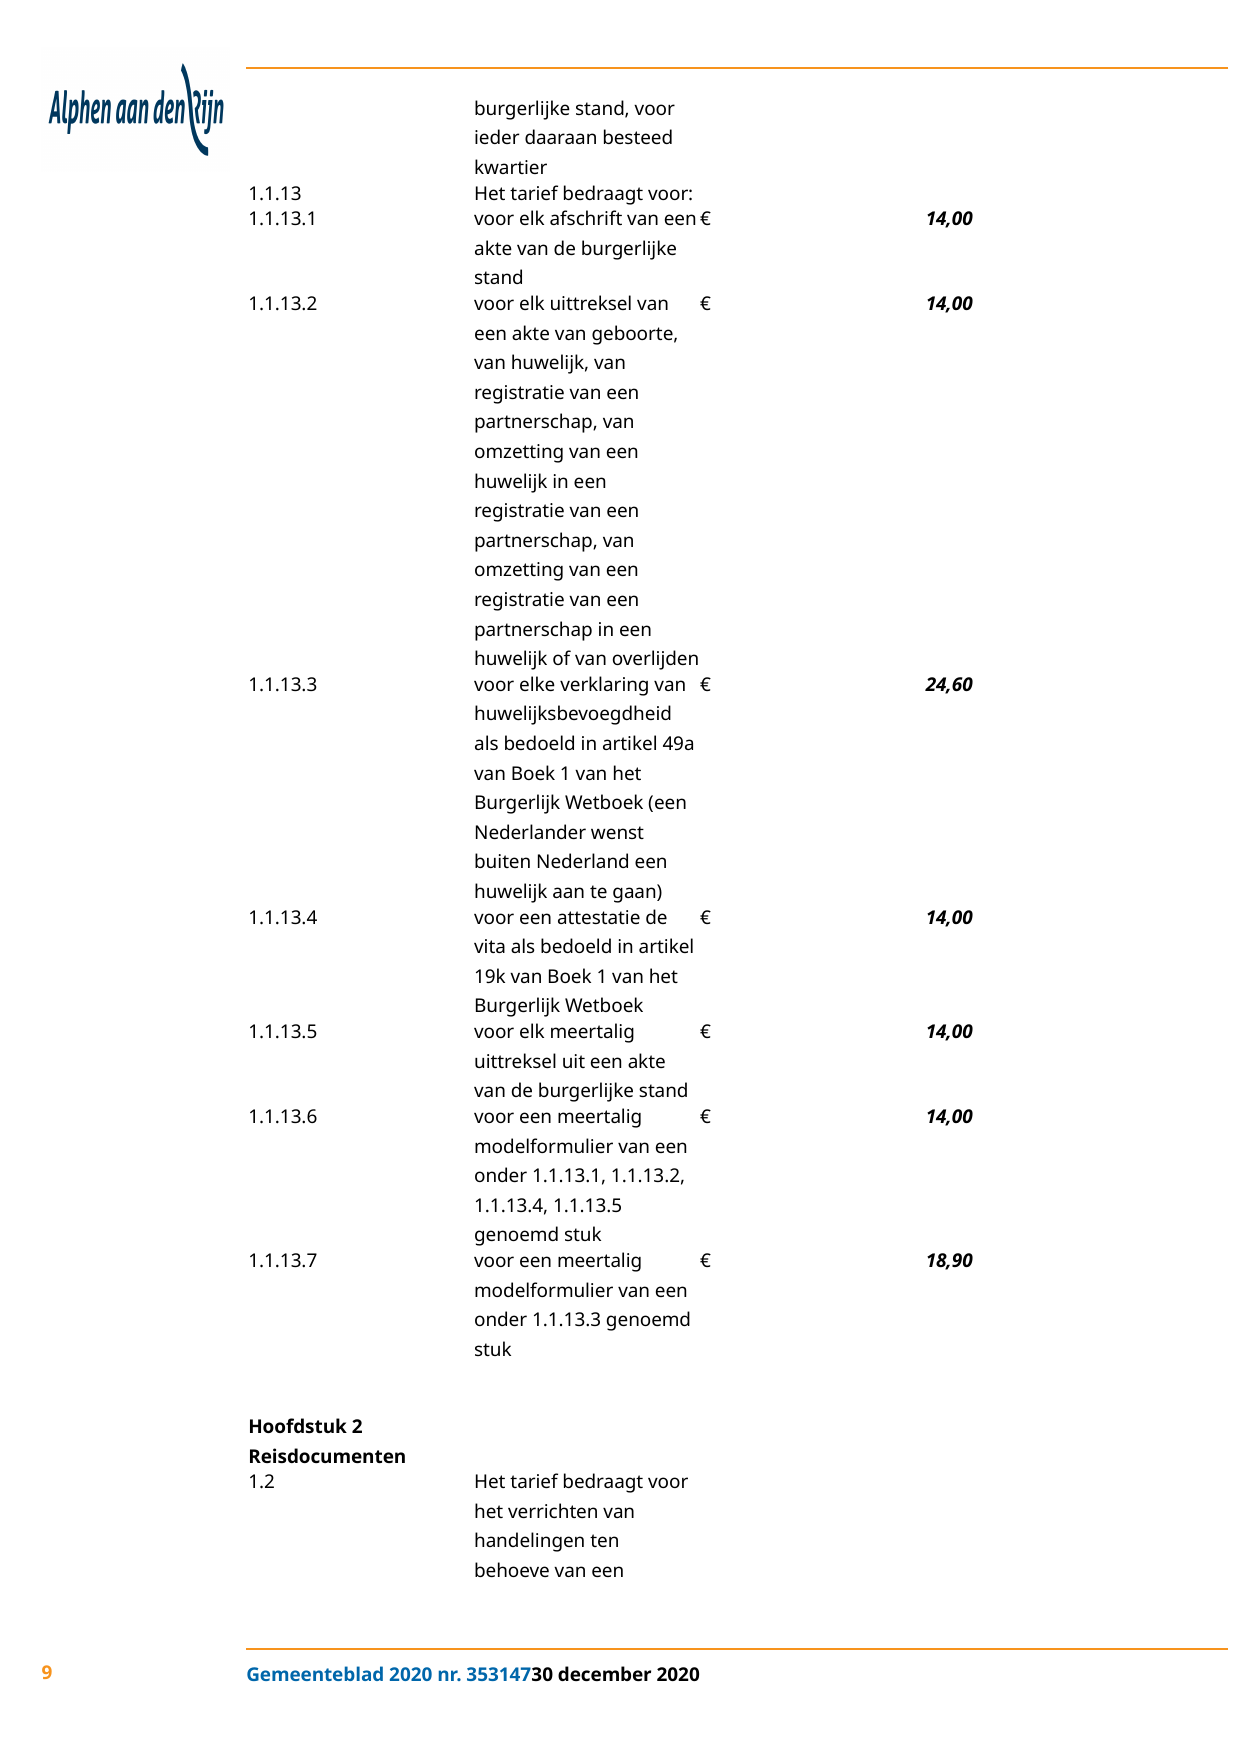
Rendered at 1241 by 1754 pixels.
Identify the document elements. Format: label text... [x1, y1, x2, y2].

table_cell [926, 95, 1152, 180]
table_cell [474, 1362, 700, 1387]
table_cell voor elke verklaring van huwelijksbevoegdheid als bedoeld in artikel 49a van Boek 1 van het Burgerlijk Wetboek (een Nederlander wenst buiten Nederland een huwelijk aan te gaan) [474, 671, 700, 904]
table_cell 1.1.13.1 [248, 205, 474, 290]
table_cell [700, 1469, 926, 1583]
table_cell € [700, 205, 926, 290]
table_cell Het tarief bedraagt voor het verrichten van handelingen ten behoeve van een [474, 1469, 700, 1583]
table_cell 14,00 [926, 205, 1152, 290]
table_cell [926, 1362, 1152, 1387]
table_cell [700, 1413, 926, 1468]
table_cell 14,00 [926, 1103, 1152, 1247]
table_cell € [700, 671, 926, 904]
table_cell 1.2 [248, 1469, 474, 1583]
table_cell [700, 180, 926, 205]
table_cell € [700, 1247, 926, 1362]
table_cell € [700, 904, 926, 1018]
picture [41, 47, 231, 172]
table_cell [926, 1388, 1152, 1413]
table_cell [700, 1388, 926, 1413]
table_cell 24,60 [926, 671, 1152, 904]
table_cell voor elk uittreksel van een akte van geboorte, van huwelijk, van registratie van een partnerschap, van omzetting van een huwelijk in een registratie van een partnerschap, van omzetting van een registratie van een partnerschap in een huwelijk of van overlijden [474, 290, 700, 671]
table_cell 14,00 [926, 290, 1152, 671]
table_cell Hoofdstuk 2 Reisdocumenten [248, 1413, 474, 1468]
table_cell [248, 1362, 474, 1387]
table_cell [474, 1388, 700, 1413]
table_cell 1.1.13.7 [248, 1247, 474, 1362]
table_cell 14,00 [926, 904, 1152, 1018]
table_cell 1.1.13.4 [248, 904, 474, 1018]
table_cell [926, 1413, 1152, 1468]
table_cell € [700, 1018, 926, 1103]
table_cell burgerlijke stand, voor ieder daaraan besteed kwartier [474, 95, 700, 180]
table_cell 1.1.13 [248, 180, 474, 205]
table_cell voor een attestatie de vita als bedoeld in artikel 19k van Boek 1 van het Burgerlijk Wetboek [474, 904, 700, 1018]
table_cell voor een meertalig modelformulier van een onder 1.1.13.3 genoemd stuk [474, 1247, 700, 1362]
table_cell [926, 1469, 1152, 1583]
table_cell [700, 95, 926, 180]
table_cell € [700, 290, 926, 671]
table_cell voor elk afschrift van een akte van de burgerlijke stand [474, 205, 700, 290]
table_cell [926, 180, 1152, 205]
table_cell 18,90 [926, 1247, 1152, 1362]
table_cell [248, 1388, 474, 1413]
table_cell 1.1.13.2 [248, 290, 474, 671]
table_cell voor een meertalig modelformulier van een onder 1.1.13.1, 1.1.13.2, 1.1.13.4, 1.1.13.5 genoemd stuk [474, 1103, 700, 1247]
table_cell [700, 1362, 926, 1387]
table_cell [474, 1413, 700, 1468]
table_cell 1.1.13.6 [248, 1103, 474, 1247]
table_cell € [700, 1103, 926, 1247]
table_cell [248, 95, 474, 180]
table_cell Het tarief bedraagt voor: [474, 180, 700, 205]
table_cell 1.1.13.5 [248, 1018, 474, 1103]
table_cell 14,00 [926, 1018, 1152, 1103]
table_cell 1.1.13.3 [248, 671, 474, 904]
table_cell voor elk meertalig uittreksel uit een akte van de burgerlijke stand [474, 1018, 700, 1103]
